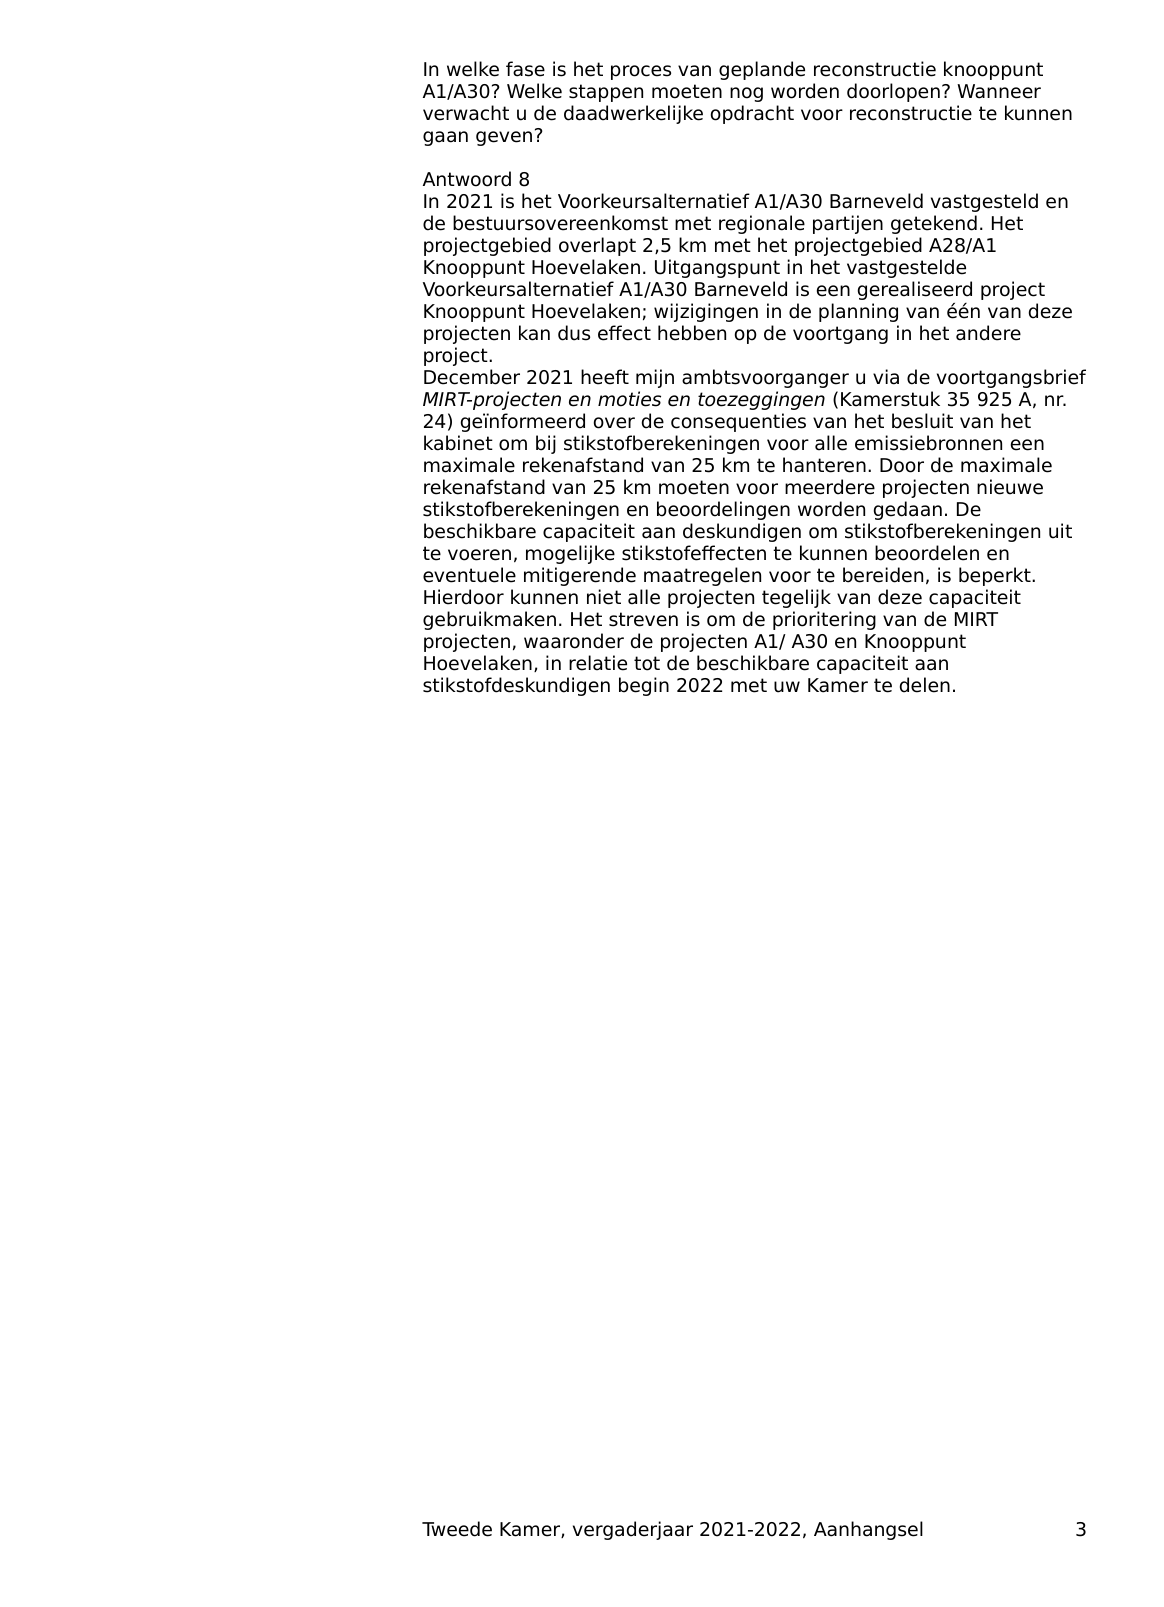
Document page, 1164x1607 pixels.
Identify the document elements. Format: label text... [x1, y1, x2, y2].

text In welke fase is het proces van geplande reconstructie knooppunt A1/A30? Welke stappen moeten nog worden doorlopen? Wanneer verwacht u de daadwerkelijke opdracht voor reconstructie te kunnen gaan geven? [422, 59, 1087, 147]
text December 2021 heeft mijn ambtsvoorganger u via de voortgangsbrief MIRT-projecten en moties en toezeggingen (Kamerstuk 35 925 A, nr. 24) geïnformeerd over de consequenties van het besluit van het kabinet om bij stikstofberekeningen voor alle emissiebronnen een maximale rekenafstand van 25 km te hanteren. Door de maximale rekenafstand van 25 km moeten voor meerdere projecten nieuwe stikstofberekeningen en beoordelingen worden gedaan. De beschikbare capaciteit aan deskundigen om stikstofberekeningen uit te voeren, mogelijke stikstofeffecten te kunnen beoordelen en eventuele mitigerende maatregelen voor te bereiden, is beperkt. Hierdoor kunnen niet alle projecten tegelijk van deze capaciteit gebruikmaken. Het streven is om de prioritering van de MIRT projecten, waaronder de projecten A1/ A30 en Knooppunt Hoevelaken, in relatie tot de beschikbare capaciteit aan stikstofdeskundigen begin 2022 met uw Kamer te delen. [422, 367, 1087, 697]
text Antwoord 8 [422, 169, 1087, 191]
text In 2021 is het Voorkeursalternatief A1/A30 Barneveld vastgesteld en de bestuursovereenkomst met regionale partijen getekend. Het projectgebied overlapt 2,5 km met het projectgebied A28/A1 Knooppunt Hoevelaken. Uitgangspunt in het vastgestelde Voorkeursalternatief A1/A30 Barneveld is een gerealiseerd project Knooppunt Hoevelaken; wijzigingen in de planning van één van deze projecten kan dus effect hebben op de voortgang in het andere project. [422, 191, 1087, 367]
